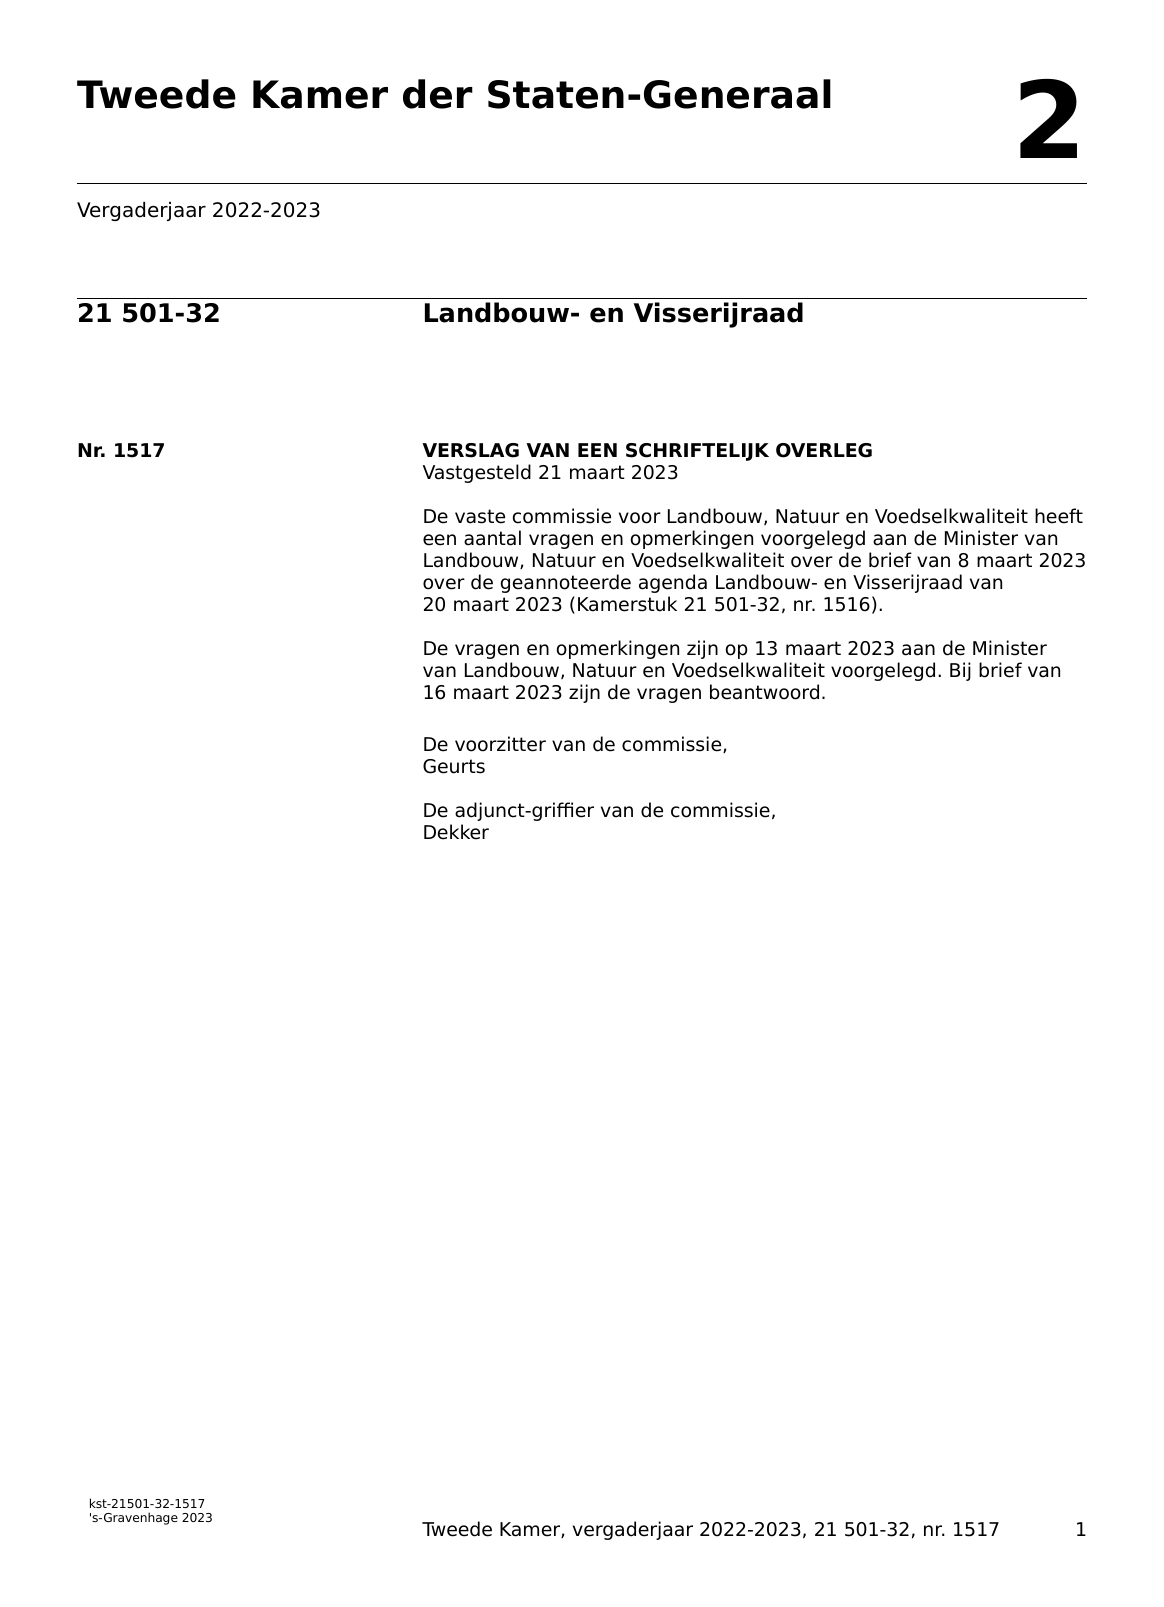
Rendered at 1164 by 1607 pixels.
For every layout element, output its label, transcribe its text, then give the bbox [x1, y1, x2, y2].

text kst-21501-32-1517 [88, 1497, 323, 1511]
subtitle 21 501-32 Landbouw- en Visserijraad [77, 299, 1087, 329]
subtitle Nr. 1517 VERSLAG VAN EEN SCHRIFTELIJK OVERLEG [77, 440, 1087, 462]
text Vastgesteld 21 maart 2023 [422, 462, 1087, 484]
text De voorzitter van de commissie, Geurts [422, 734, 1087, 778]
text De adjunct-griffier van de commissie, Dekker [422, 800, 1087, 844]
table_cell Vergaderjaar 2022-2023 [77, 184, 1087, 298]
text De vaste commissie voor Landbouw, Natuur en Voedselkwaliteit heeft een aantal vragen en opmerkingen voorgelegd aan de Minister van Landbouw, Natuur en Voedselkwaliteit over de brief van 8 maart 2023 over de geannoteerde agenda Landbouw- en Visserijraad van 20 maart 2023 (Kamerstuk 21 501-32, nr. 1516). [422, 506, 1087, 616]
table_header Tweede Kamer der Staten-Generaal [77, 59, 886, 183]
text De vragen en opmerkingen zijn op 13 maart 2023 aan de Minister van Landbouw, Natuur en Voedselkwaliteit voorgelegd. Bij brief van 16 maart 2023 zijn de vragen beantwoord. [422, 638, 1087, 704]
text 's-Gravenhage 2023 [88, 1511, 323, 1525]
table_header 2 [886, 59, 1087, 183]
